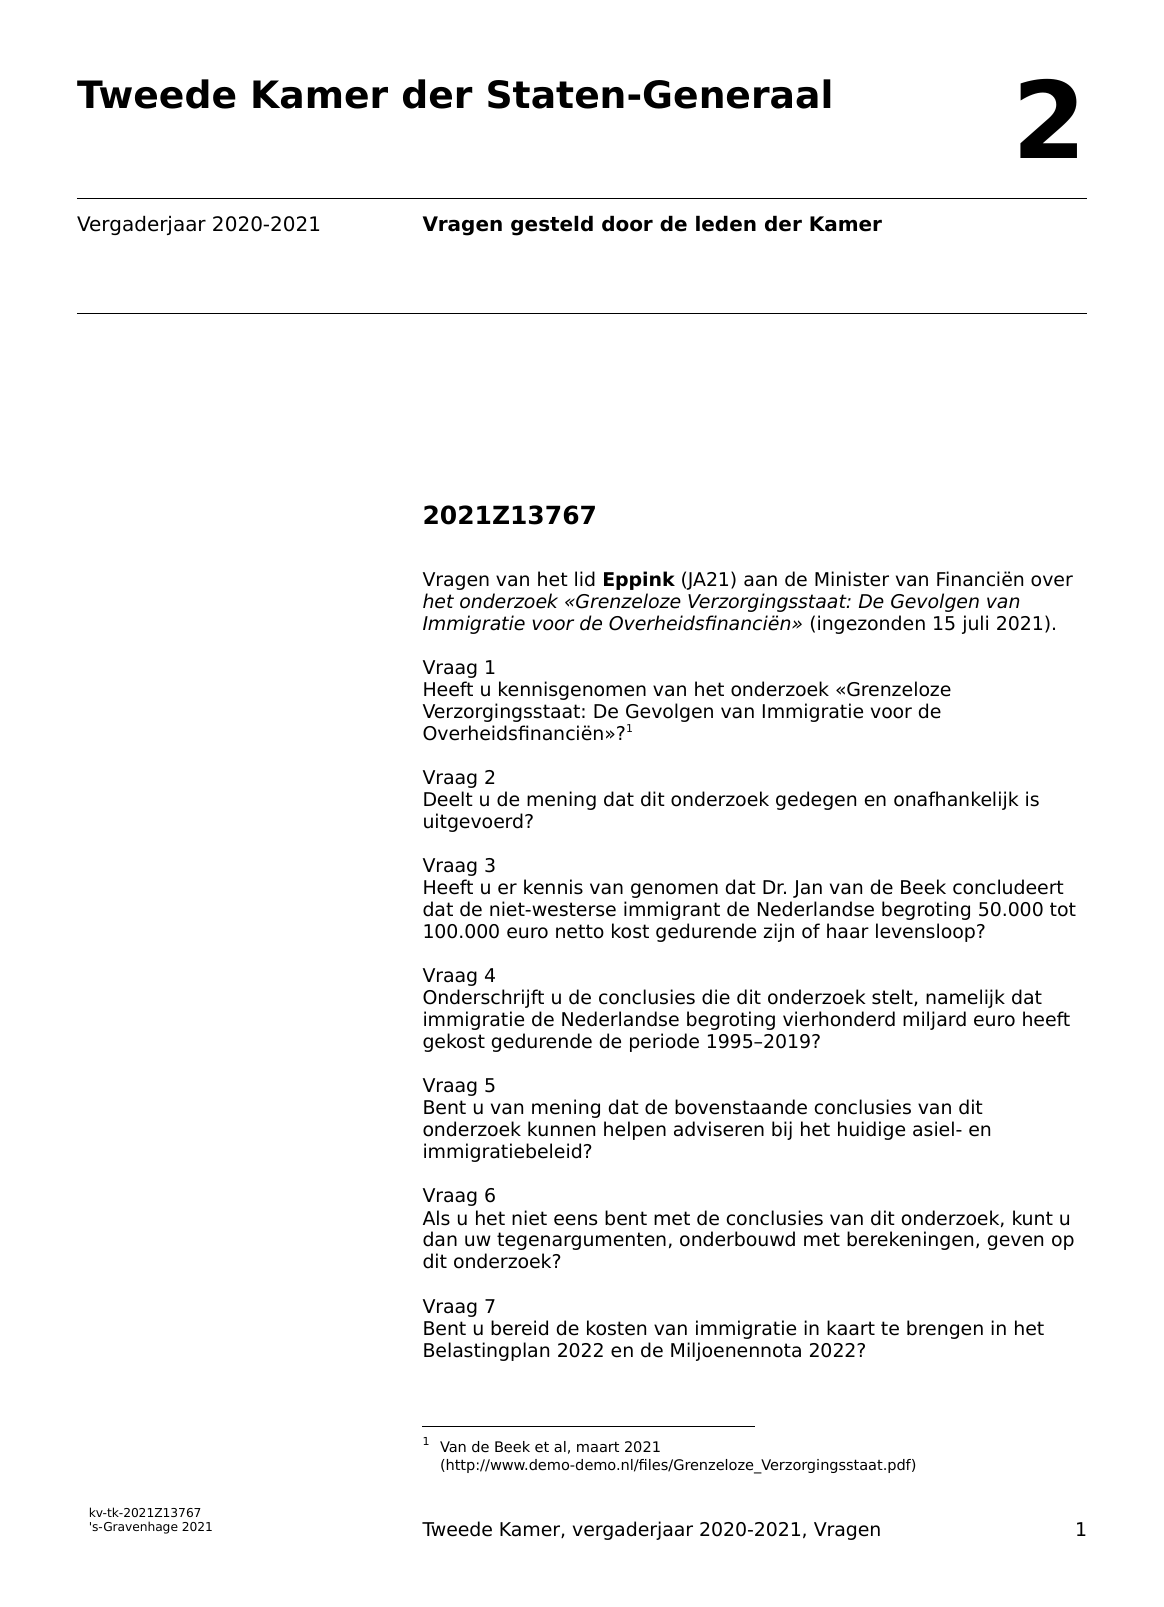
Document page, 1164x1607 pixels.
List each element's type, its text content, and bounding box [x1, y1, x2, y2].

table_header 2 [886, 59, 1087, 198]
text Deelt u de mening dat dit onderzoek gedegen en onafhankelijk is uitgevoerd? [422, 789, 1087, 833]
text Onderschrijft u de conclusies die dit onderzoek stelt, namelijk dat immigratie de Nederlandse begroting vierhonderd miljard euro heeft gekost gedurende de periode 1995–2019? [422, 987, 1087, 1053]
text Als u het niet eens bent met de conclusies van dit onderzoek, kunt u dan uw tegenargumenten, onderbouwd met berekeningen, geven op dit onderzoek? [422, 1207, 1087, 1273]
text Vraag 5 [422, 1075, 1087, 1097]
text Vraag 2 [422, 767, 1087, 789]
table_header Tweede Kamer der Staten-Generaal [77, 59, 886, 198]
text Bent u bereid de kosten van immigratie in kaart te brengen in het Belastingplan 2022 en de Miljoenennota 2022? [422, 1317, 1087, 1361]
table_cell Vergaderjaar 2020-2021 [77, 199, 422, 313]
text Van de Beek et al, maart 2021 (http://www.demo-demo.nl/files/Grenzeloze_Verzorgingsstaat.pdf) [422, 1435, 1087, 1474]
text Vraag 1 [422, 657, 1087, 679]
text Vraag 4 [422, 965, 1087, 987]
table_cell Vragen gesteld door de leden der Kamer [422, 199, 1087, 313]
text Vraag 6 [422, 1185, 1087, 1207]
text kv-tk-2021Z13767 [88, 1506, 323, 1520]
text Bent u van mening dat de bovenstaande conclusies van dit onderzoek kunnen helpen adviseren bij het huidige asiel- en immigratiebeleid? [422, 1097, 1087, 1163]
text Heeft u er kennis van genomen dat Dr. Jan van de Beek concludeert dat de niet-westerse immigrant de Nederlandse begroting 50.000 tot 100.000 euro netto kost gedurende zijn of haar levensloop? [422, 877, 1087, 943]
text Vraag 3 [422, 855, 1087, 877]
text Vraag 7 [422, 1296, 1087, 1317]
text 's-Gravenhage 2021 [88, 1520, 323, 1534]
text 2021Z13767 [422, 501, 1087, 531]
text Heeft u kennisgenomen van het onderzoek «Grenzeloze Verzorgingsstaat: De Gevolgen van Immigratie voor de Overheidsfinanciën»? [422, 679, 1087, 745]
text Vragen van het lid Eppink (JA21) aan de Minister van Financiën over het onderzoek «Grenzeloze Verzorgingsstaat: De Gevolgen van Immigratie voor de Overheidsfinanciën» (ingezonden 15 juli 2021). [422, 569, 1087, 635]
